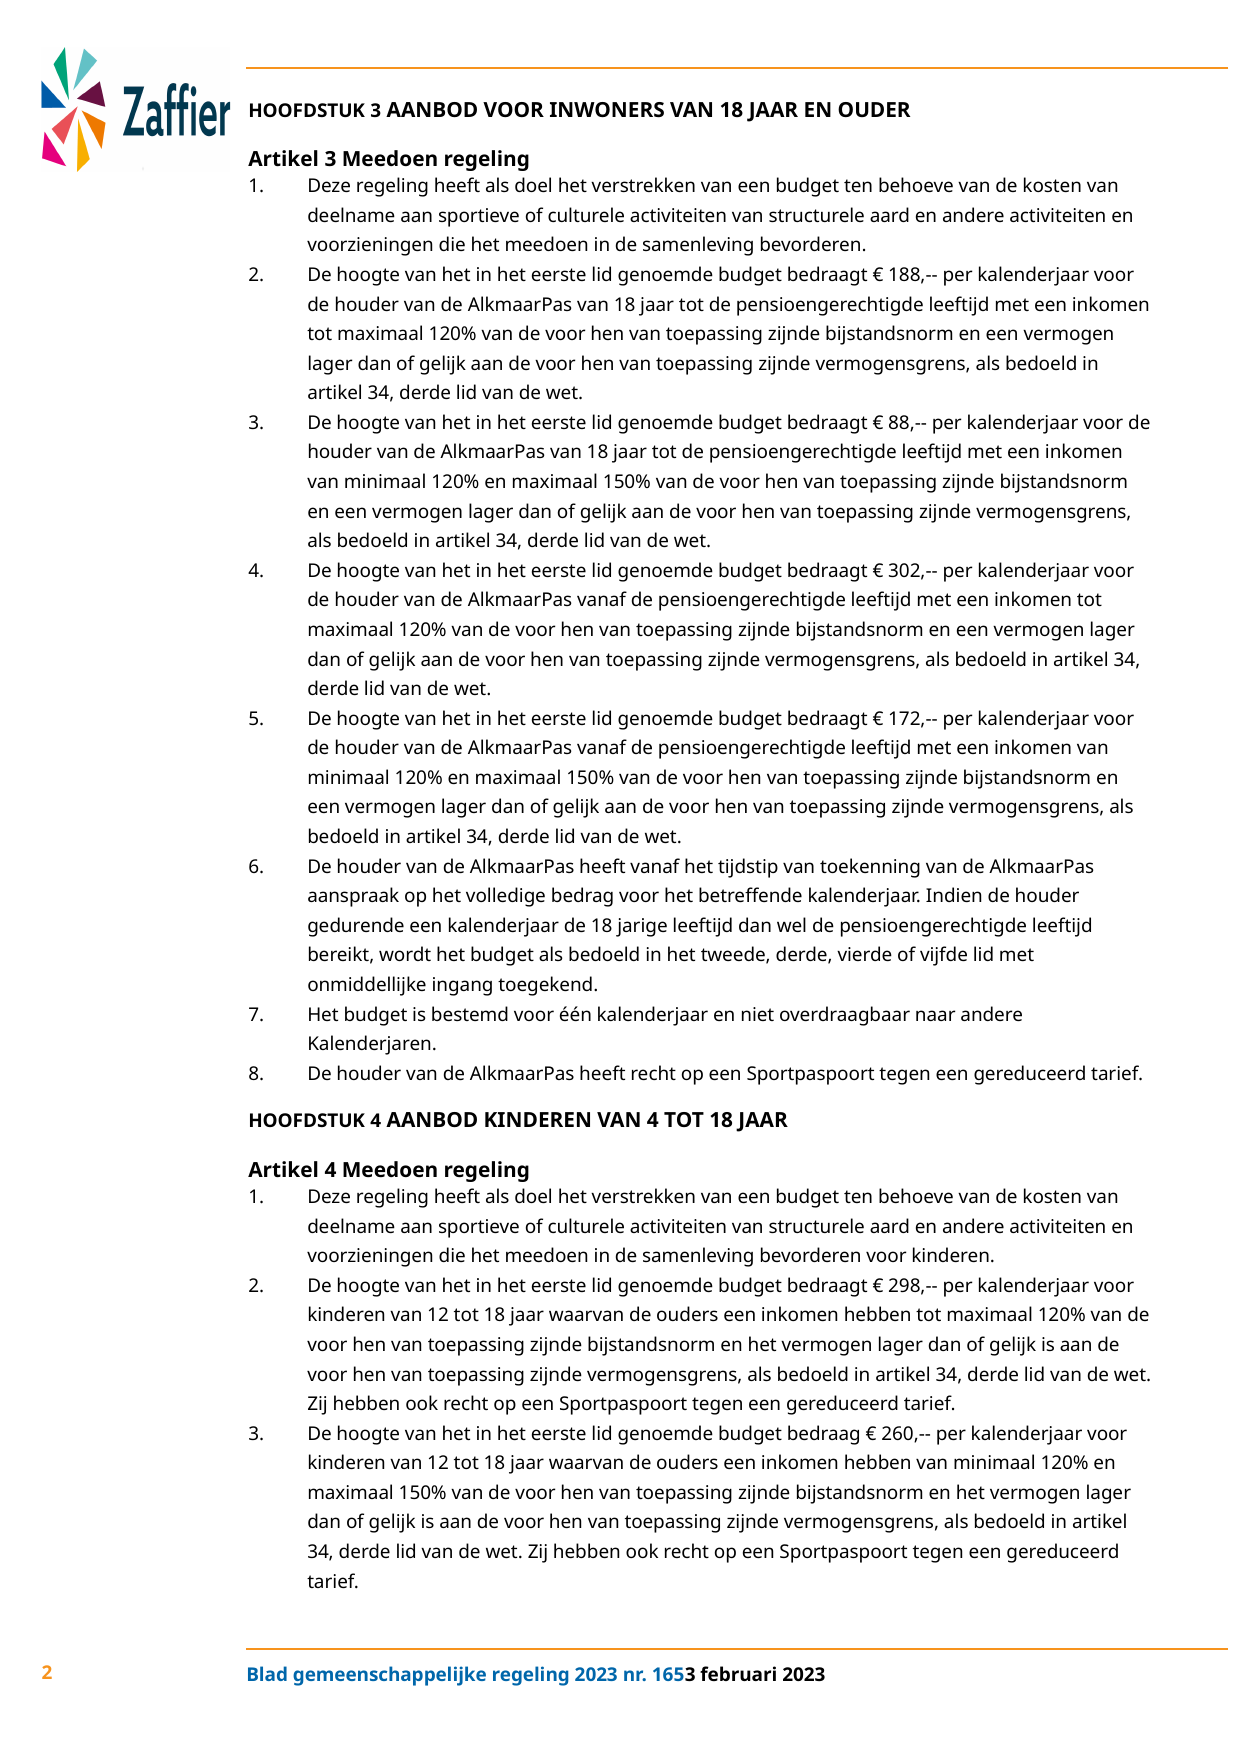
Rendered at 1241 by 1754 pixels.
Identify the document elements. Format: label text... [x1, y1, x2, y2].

list De hoogte van het in het eerste lid genoemde budget bedraagt € 298,-- per kalenderjaar voor kinderen van 12 tot 18 jaar waarvan de ouders een inkomen hebben tot maximaal 120% van de voor hen van toepassing zijnde bijstandsnorm en het vermogen lager dan of gelijk is aan de voor hen van toepassing zijnde vermogensgrens, als bedoeld in artikel 34, derde lid van de wet. Zij hebben ook recht op een Sportpaspoort tegen een gereduceerd tarief. [248, 1272, 1152, 1416]
list De hoogte van het in het eerste lid genoemde budget bedraagt € 88,-- per kalenderjaar voor de houder van de AlkmaarPas van 18 jaar tot de pensioengerechtigde leeftijd met een inkomen van minimaal 120% en maximaal 150% van de voor hen van toepassing zijnde bijstandsnorm en een vermogen lager dan of gelijk aan de voor hen van toepassing zijnde vermogensgrens, als bedoeld in artikel 34, derde lid van de wet. [248, 409, 1152, 553]
list Het budget is bestemd voor één kalenderjaar en niet overdraagbaar naar andere Kalenderjaren. [248, 1001, 1152, 1056]
list De hoogte van het in het eerste lid genoemde budget bedraag € 260,-- per kalenderjaar voor kinderen van 12 tot 18 jaar waarvan de ouders een inkomen hebben van minimaal 120% en maximaal 150% van de voor hen van toepassing zijnde bijstandsnorm en het vermogen lager dan of gelijk is aan de voor hen van toepassing zijnde vermogensgrens, als bedoeld in artikel 34, derde lid van de wet. Zij hebben ook recht op een Sportpaspoort tegen een gereduceerd tarief. [248, 1420, 1152, 1594]
list De hoogte van het in het eerste lid genoemde budget bedraagt € 172,-- per kalenderjaar voor de houder van de AlkmaarPas vanaf de pensioengerechtigde leeftijd met een inkomen van minimaal 120% en maximaal 150% van de voor hen van toepassing zijnde bijstandsnorm en een vermogen lager dan of gelijk aan de voor hen van toepassing zijnde vermogensgrens, als bedoeld in artikel 34, derde lid van de wet. [248, 705, 1152, 849]
text Artikel 4 Meedoen regeling [248, 1155, 1152, 1183]
text HOOFDSTUK 3 AANBOD VOOR INWONERS VAN 18 JAAR EN OUDER [248, 95, 1152, 123]
list Deze regeling heeft als doel het verstrekken van een budget ten behoeve van de kosten van deelname aan sportieve of culturele activiteiten van structurele aard en andere activiteiten en voorzieningen die het meedoen in de samenleving bevorderen voor kinderen. [248, 1183, 1152, 1268]
list De hoogte van het in het eerste lid genoemde budget bedraagt € 188,-- per kalenderjaar voor de houder van de AlkmaarPas van 18 jaar tot de pensioengerechtigde leeftijd met een inkomen tot maximaal 120% van de voor hen van toepassing zijnde bijstandsnorm en een vermogen lager dan of gelijk aan de voor hen van toepassing zijnde vermogensgrens, als bedoeld in artikel 34, derde lid van de wet. [248, 261, 1152, 405]
list De houder van de AlkmaarPas heeft vanaf het tijdstip van toekenning van de AlkmaarPas aanspraak op het volledige bedrag voor het betreffende kalenderjaar. Indien de houder gedurende een kalenderjaar de 18 jarige leeftijd dan wel de pensioengerechtigde leeftijd bereikt, wordt het budget als bedoeld in het tweede, derde, vierde of vijfde lid met onmiddellijke ingang toegekend. [248, 853, 1152, 997]
picture [41, 47, 231, 172]
text HOOFDSTUK 4 AANBOD KINDEREN VAN 4 TOT 18 JAAR [248, 1106, 1152, 1134]
list De houder van de AlkmaarPas heeft recht op een Sportpaspoort tegen een gereduceerd tarief. [248, 1060, 1152, 1086]
list De hoogte van het in het eerste lid genoemde budget bedraagt € 302,-- per kalenderjaar voor de houder van de AlkmaarPas vanaf de pensioengerechtigde leeftijd met een inkomen tot maximaal 120% van de voor hen van toepassing zijnde bijstandsnorm en een vermogen lager dan of gelijk aan de voor hen van toepassing zijnde vermogensgrens, als bedoeld in artikel 34, derde lid van de wet. [248, 557, 1152, 701]
text Artikel 3 Meedoen regeling [248, 144, 1152, 172]
list Deze regeling heeft als doel het verstrekken van een budget ten behoeve van de kosten van deelname aan sportieve of culturele activiteiten van structurele aard en andere activiteiten en voorzieningen die het meedoen in de samenleving bevorderen. [248, 172, 1152, 257]
